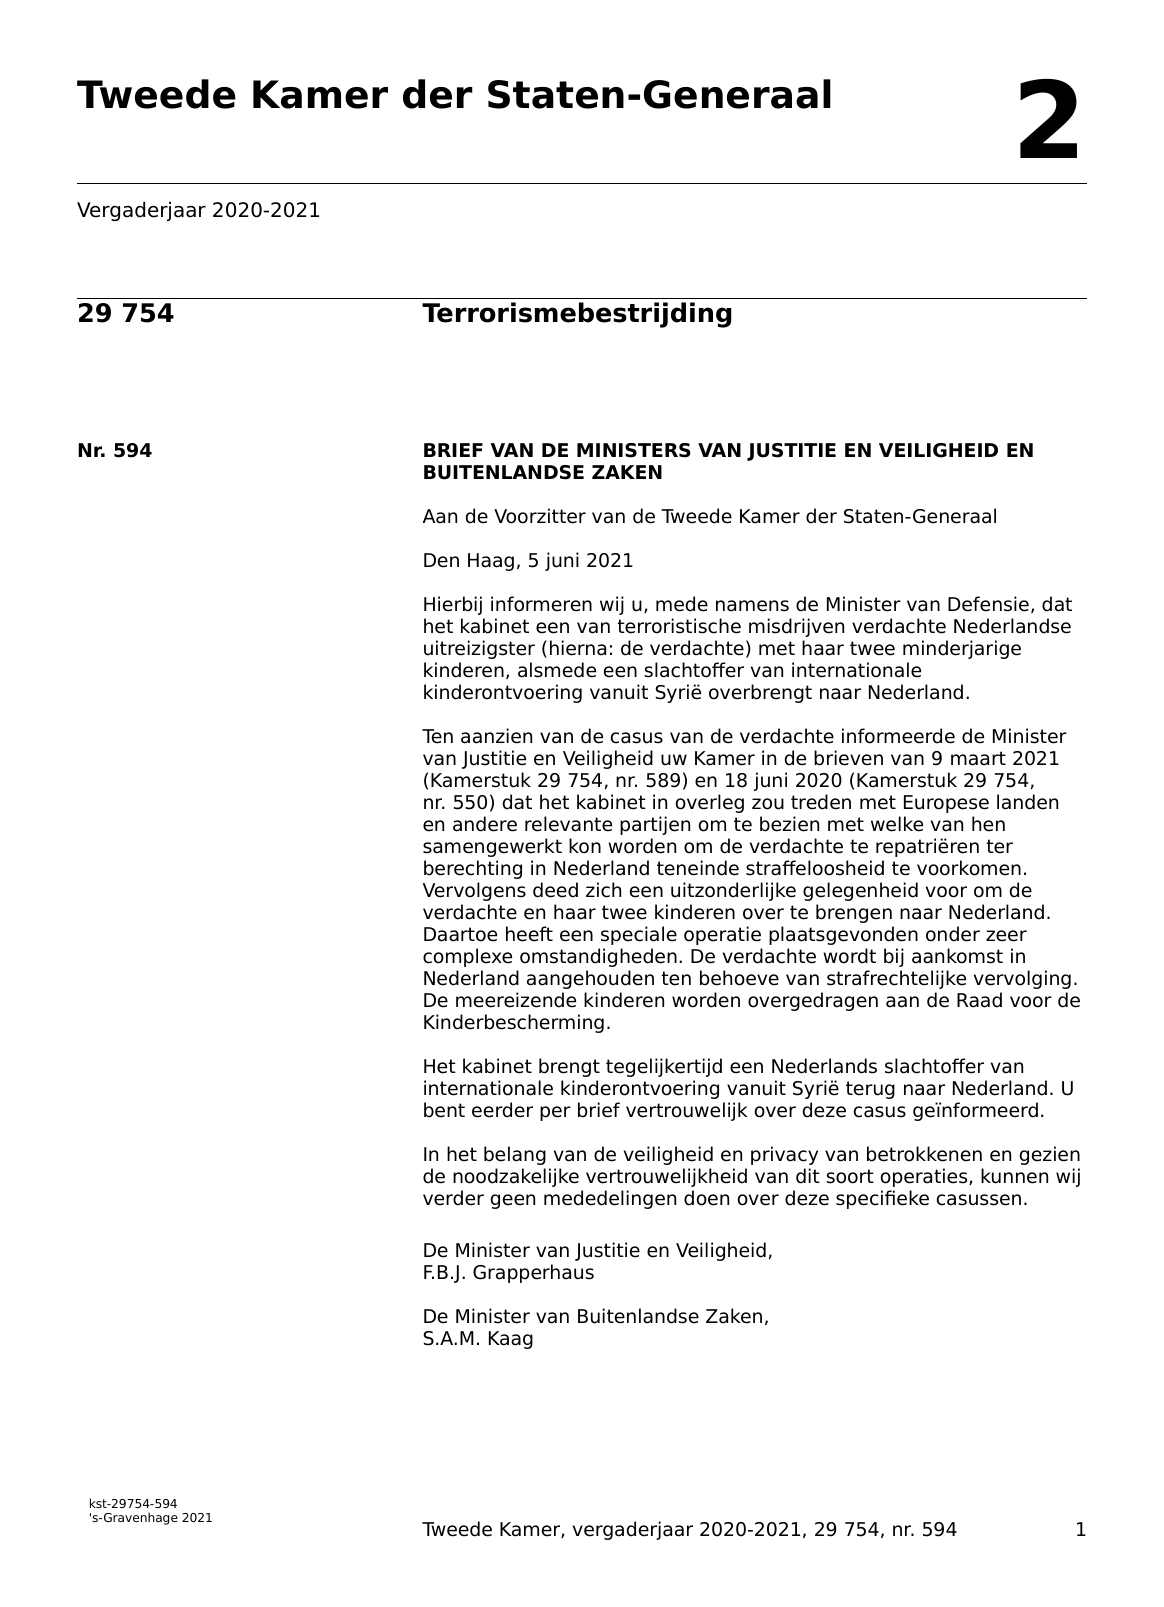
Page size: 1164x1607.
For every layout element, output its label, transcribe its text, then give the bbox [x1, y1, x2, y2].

text In het belang van de veiligheid en privacy van betrokkenen en gezien de noodzakelijke vertrouwelijkheid van dit soort operaties, kunnen wij verder geen mededelingen doen over deze specifieke casussen. [422, 1144, 1087, 1210]
text kst-29754-594 [88, 1497, 323, 1511]
text Ten aanzien van de casus van de verdachte informeerde de Minister van Justitie en Veiligheid uw Kamer in de brieven van 9 maart 2021 (Kamerstuk 29 754, nr. 589) en 18 juni 2020 (Kamerstuk 29 754, nr. 550) dat het kabinet in overleg zou treden met Europese landen en andere relevante partijen om te bezien met welke van hen samengewerkt kon worden om de verdachte te repatriëren ter berechting in Nederland teneinde straffeloosheid te voorkomen. Vervolgens deed zich een uitzonderlijke gelegenheid voor om de verdachte en haar twee kinderen over te brengen naar Nederland. Daartoe heeft een speciale operatie plaatsgevonden onder zeer complexe omstandigheden. De verdachte wordt bij aankomst in Nederland aangehouden ten behoeve van strafrechtelijke vervolging. De meereizende kinderen worden overgedragen aan de Raad voor de Kinderbescherming. [422, 726, 1087, 1034]
subtitle Nr. 594 BRIEF VAN DE MINISTERS VAN JUSTITIE EN VEILIGHEID EN BUITENLANDSE ZAKEN [77, 440, 1087, 484]
text De Minister van Buitenlandse Zaken, S.A.M. Kaag [422, 1306, 1087, 1350]
text 's-Gravenhage 2021 [88, 1511, 323, 1525]
table_header Tweede Kamer der Staten-Generaal [77, 59, 886, 183]
text Aan de Voorzitter van de Tweede Kamer der Staten-Generaal [422, 506, 1087, 528]
table_cell Vergaderjaar 2020-2021 [77, 184, 1087, 298]
text Den Haag, 5 juni 2021 [422, 550, 1087, 572]
text Het kabinet brengt tegelijkertijd een Nederlands slachtoffer van internationale kinderontvoering vanuit Syrië terug naar Nederland. U bent eerder per brief vertrouwelijk over deze casus geïnformeerd. [422, 1056, 1087, 1122]
table_header 2 [886, 59, 1087, 183]
subtitle 29 754 Terrorismebestrijding [77, 299, 1087, 329]
text De Minister van Justitie en Veiligheid, F.B.J. Grapperhaus [422, 1240, 1087, 1284]
text Hierbij informeren wij u, mede namens de Minister van Defensie, dat het kabinet een van terroristische misdrijven verdachte Nederlandse uitreizigster (hierna: de verdachte) met haar twee minderjarige kinderen, alsmede een slachtoffer van internationale kinderontvoering vanuit Syrië overbrengt naar Nederland. [422, 594, 1087, 704]
